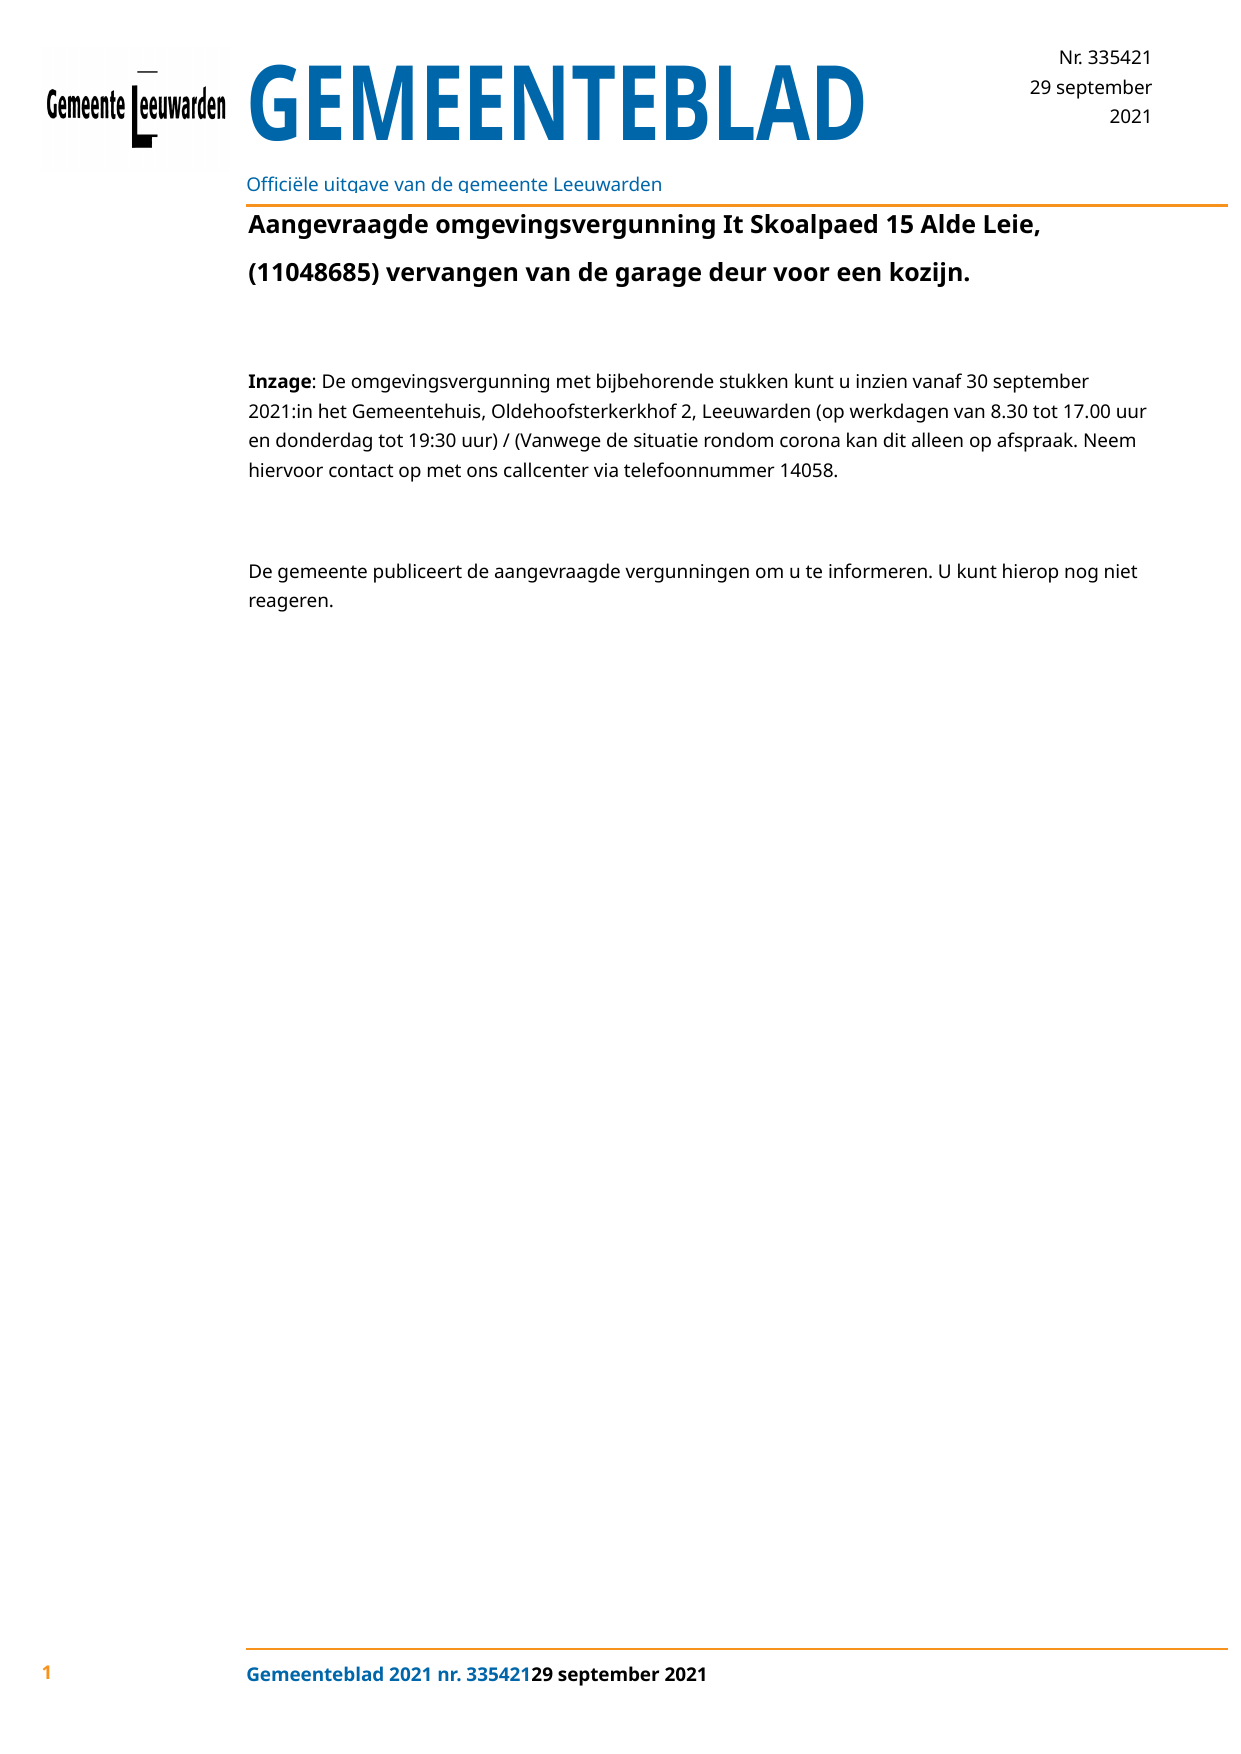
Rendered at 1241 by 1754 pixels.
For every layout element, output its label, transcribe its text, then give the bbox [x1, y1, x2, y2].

picture [41, 47, 231, 172]
text Inzage: De omgevingsvergunning met bijbehorende stukken kunt u inzien vanaf 30 september 2021:in het Gemeentehuis, Oldehoofsterkerkhof 2, Leeuwarden (op werkdagen van 8.30 tot 17.00 uur en donderdag tot 19:30 uur) / (Vanwege de situatie rondom corona kan dit alleen op afspraak. Neem hiervoor contact op met ons callcenter via telefoonnummer 14058. [248, 368, 1152, 483]
text De gemeente publiceert de aangevraagde vergunningen om u te informeren. U kunt hierop nog niet reageren. [248, 558, 1152, 613]
text Aangevraagde omgevingsvergunning It Skoalpaed 15 Alde Leie, (11048685) vervangen van de garage deur voor een kozijn. [248, 207, 1152, 288]
